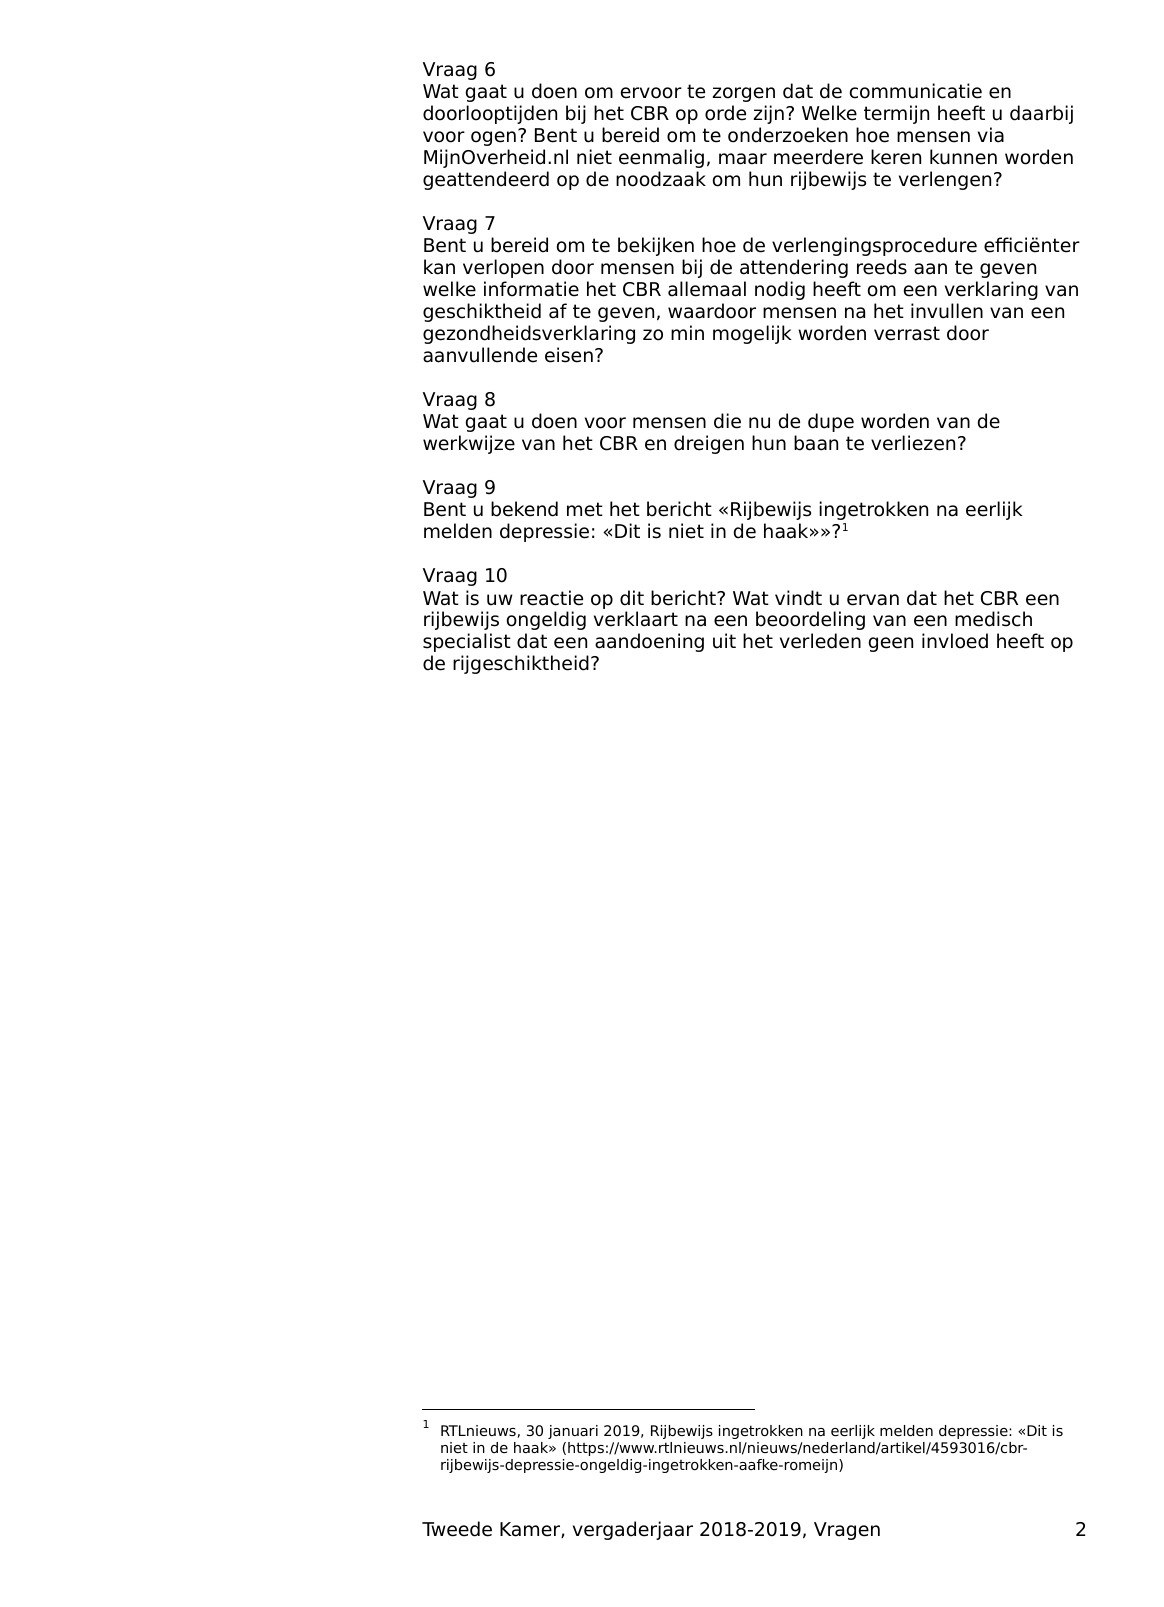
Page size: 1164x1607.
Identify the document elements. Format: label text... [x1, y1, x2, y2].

text Vraag 7 [422, 213, 1087, 235]
text Bent u bereid om te bekijken hoe de verlengingsprocedure efficiënter kan verlopen door mensen bij de attendering reeds aan te geven welke informatie het CBR allemaal nodig heeft om een verklaring van geschiktheid af te geven, waardoor mensen na het invullen van een gezondheidsverklaring zo min mogelijk worden verrast door aanvullende eisen? [422, 235, 1087, 367]
text Wat gaat u doen om ervoor te zorgen dat de communicatie en doorlooptijden bij het CBR op orde zijn? Welke termijn heeft u daarbij voor ogen? Bent u bereid om te onderzoeken hoe mensen via MijnOverheid.nl niet eenmalig, maar meerdere keren kunnen worden geattendeerd op de noodzaak om hun rijbewijs te verlengen? [422, 81, 1087, 191]
text Bent u bekend met het bericht «Rijbewijs ingetrokken na eerlijk melden depressie: «Dit is niet in de haak»»? [422, 499, 1087, 543]
text Vraag 10 [422, 565, 1087, 587]
text Vraag 9 [422, 477, 1087, 499]
text Wat gaat u doen voor mensen die nu de dupe worden van de werkwijze van het CBR en dreigen hun baan te verliezen? [422, 411, 1087, 455]
text RTLnieuws, 30 januari 2019, Rijbewijs ingetrokken na eerlijk melden depressie: «Dit is niet in de haak» (https://www.rtlnieuws.nl/nieuws/nederland/artikel/4593016/cbr-rijbewijs-depressie-ongeldig-ingetrokken-aafke-romeijn) [422, 1418, 1087, 1474]
text Vraag 8 [422, 389, 1087, 411]
text Vraag 6 [422, 59, 1087, 81]
text Wat is uw reactie op dit bericht? Wat vindt u ervan dat het CBR een rijbewijs ongeldig verklaart na een beoordeling van een medisch specialist dat een aandoening uit het verleden geen invloed heeft op de rijgeschiktheid? [422, 587, 1087, 675]
